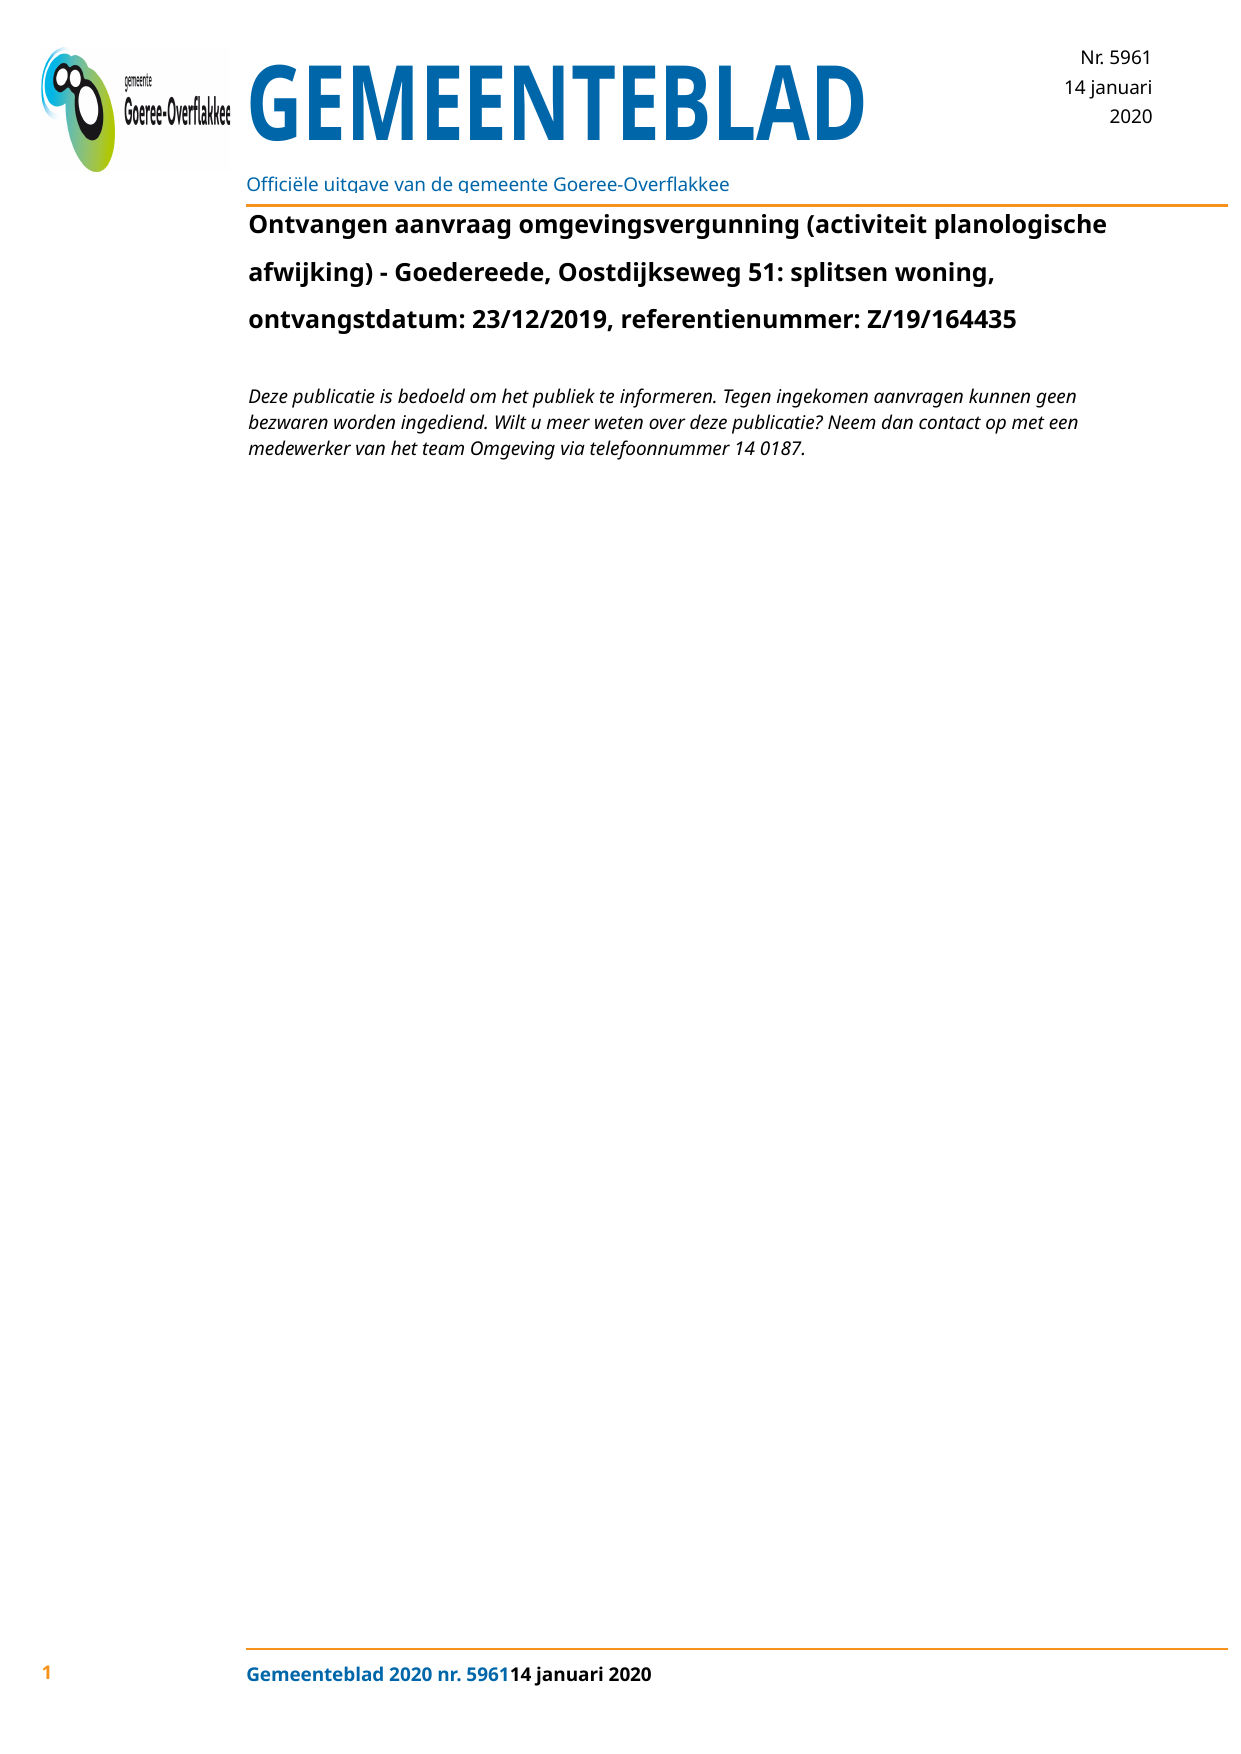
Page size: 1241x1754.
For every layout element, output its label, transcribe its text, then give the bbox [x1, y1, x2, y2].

text Ontvangen aanvraag omgevingsvergunning (activiteit planologische afwijking) - Goedereede, Oostdijkseweg 51: splitsen woning, ontvangstdatum: 23/12/2019, referentienummer: Z/19/164435 [248, 207, 1152, 336]
text Deze publicatie is bedoeld om het publiek te informeren. Tegen ingekomen aanvragen kunnen geen bezwaren worden ingediend. Wilt u meer weten over deze publicatie? Neem dan contact op met een medewerker van het team Omgeving via telefoonnummer 14 0187. [248, 384, 1152, 461]
picture [41, 47, 231, 172]
